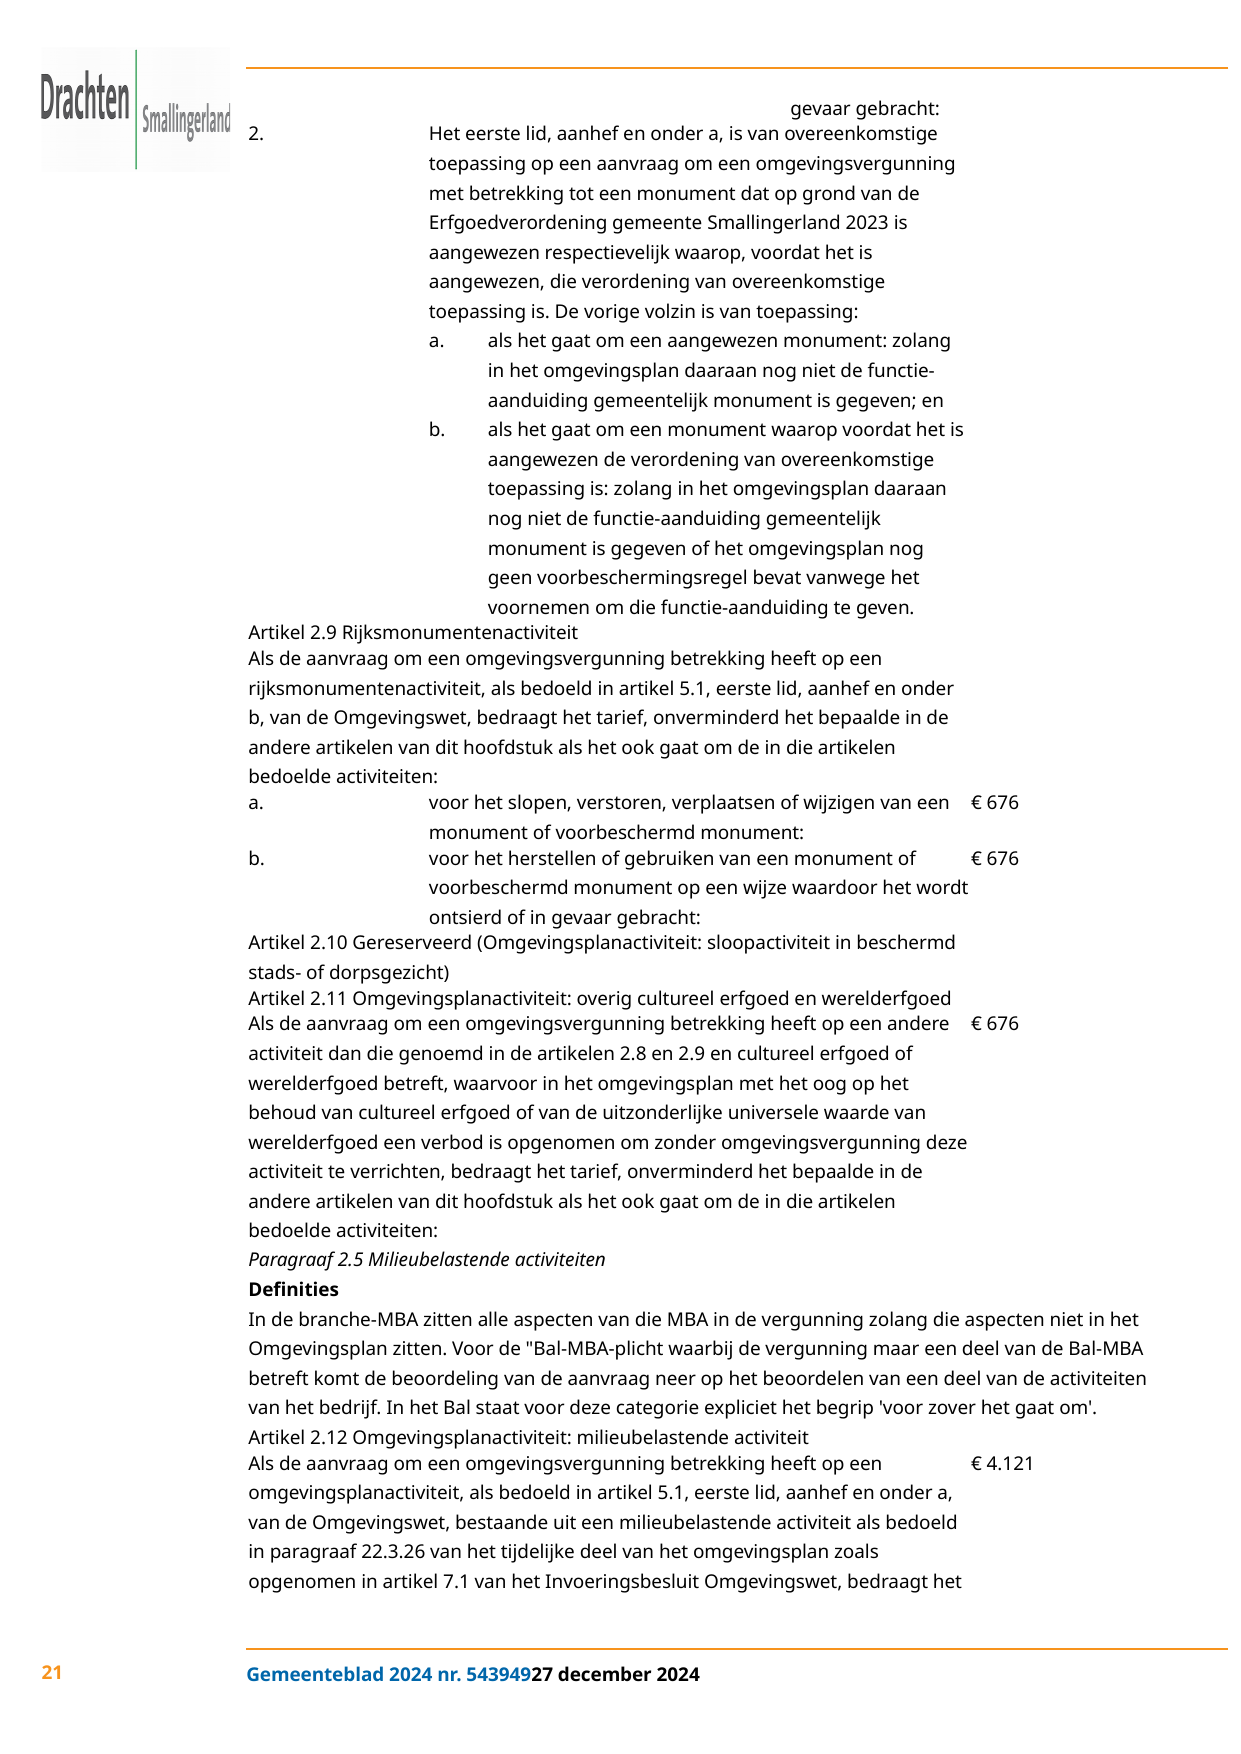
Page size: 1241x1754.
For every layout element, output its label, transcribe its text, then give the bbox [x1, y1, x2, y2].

table_cell [429, 95, 609, 121]
text Paragraaf 2.5 Milieubelastende activiteiten [248, 1247, 1152, 1272]
table_header Artikel 2.12 Omgevingsplanactiviteit: milieubelastende activiteit [248, 1424, 971, 1450]
table_cell [971, 985, 1152, 1011]
table_cell € 676 [971, 1011, 1152, 1243]
table_cell [609, 95, 790, 121]
table_cell a. [248, 789, 429, 845]
table_cell [971, 645, 1152, 789]
table_cell € 4.121 [971, 1450, 1152, 1594]
table_cell 2. [248, 121, 429, 619]
table_cell [971, 121, 1152, 619]
table_cell Artikel 2.9 Rijksmonumentenactiviteit [248, 620, 971, 645]
table_cell [971, 620, 1152, 645]
table_cell voor het herstellen of gebruiken van een monument of voorbeschermd monument op een wijze waardoor het wordt ontsierd of in gevaar gebracht: [429, 845, 971, 929]
table_header [971, 1424, 1152, 1450]
table_cell [248, 95, 429, 121]
table_cell € 676 [971, 845, 1152, 929]
table_cell b. [248, 845, 429, 929]
table_cell Als de aanvraag om een omgevingsvergunning betrekking heeft op een omgevingsplanactiviteit, als bedoeld in artikel 5.1, eerste lid, aanhef en onder a, van de Omgevingswet, bestaande uit een milieubelastende activiteit als bedoeld in paragraaf 22.3.26 van het tijdelijke deel van het omgevingsplan zoals opgenomen in artikel 7.1 van het Invoeringsbesluit Omgevingswet, bedraagt het [248, 1450, 971, 1594]
table_cell Als de aanvraag om een omgevingsvergunning betrekking heeft op een andere activiteit dan die genoemd in de artikelen 2.8 en 2.9 en cultureel erfgoed of werelderfgoed betreft, waarvoor in het omgevingsplan met het oog op het behoud van cultureel erfgoed of van de uitzonderlijke universele waarde van werelderfgoed een verbod is opgenomen om zonder omgevingsvergunning deze activiteit te verrichten, bedraagt het tarief, onverminderd het bepaalde in de andere artikelen van dit hoofdstuk als het ook gaat om de in die artikelen bedoelde activiteiten: [248, 1011, 971, 1243]
picture [41, 47, 231, 172]
table_cell Artikel 2.10 Gereserveerd (Omgevingsplanactiviteit: sloopactiviteit in beschermd stads- of dorpsgezicht) [248, 930, 971, 985]
table_cell voor het slopen, verstoren, verplaatsen of wijzigen van een monument of voorbeschermd monument: [429, 789, 971, 845]
table_cell [971, 930, 1152, 985]
text In de branche-MBA zitten alle aspecten van die MBA in de vergunning zolang die aspecten niet in het Omgevingsplan zitten. Voor de "Bal-MBA-plicht waarbij de vergunning maar een deel van de Bal-MBA betreft komt de beoordeling van de aanvraag neer op het beoordelen van een deel van de activiteiten van het bedrijf. In het Bal staat voor deze categorie expliciet het begrip 'voor zover het gaat om'. [248, 1306, 1152, 1420]
table_cell Als de aanvraag om een omgevingsvergunning betrekking heeft op een rijksmonumentenactiviteit, als bedoeld in artikel 5.1, eerste lid, aanhef en onder b, van de Omgevingswet, bedraagt het tarief, onverminderd het bepaalde in de andere artikelen van dit hoofdstuk als het ook gaat om de in die artikelen bedoelde activiteiten: [248, 645, 971, 789]
table_cell € 676 [971, 789, 1152, 845]
table_cell gevaar gebracht: [790, 95, 971, 121]
table_cell [971, 95, 1152, 121]
table_cell Het eerste lid, aanhef en onder a, is van overeenkomstige toepassing op een aanvraag om een omgevingsvergunning met betrekking tot een monument dat op grond van de Erfgoedverordening gemeente Smallingerland 2023 is aangewezen respectievelijk waarop, voordat het is aangewezen, die verordening van overeenkomstige toepassing is. De vorige volzin is van toepassing: als het gaat om een aangewezen monument: zolang in het omgevingsplan daaraan nog niet de functie-aanduiding gemeentelijk monument is gegeven; en als het gaat om een monument waarop voordat het is aangewezen de verordening van overeenkomstige toepassing is: zolang in het omgevingsplan daaraan nog niet de functie-aanduiding gemeentelijk monument is gegeven of het omgevingsplan nog geen voorbeschermingsregel bevat vanwege het voornemen om die functie-aanduiding te geven. [429, 121, 971, 619]
table_cell Artikel 2.11 Omgevingsplanactiviteit: overig cultureel erfgoed en werelderfgoed [248, 985, 971, 1011]
text Definities [248, 1276, 1152, 1302]
